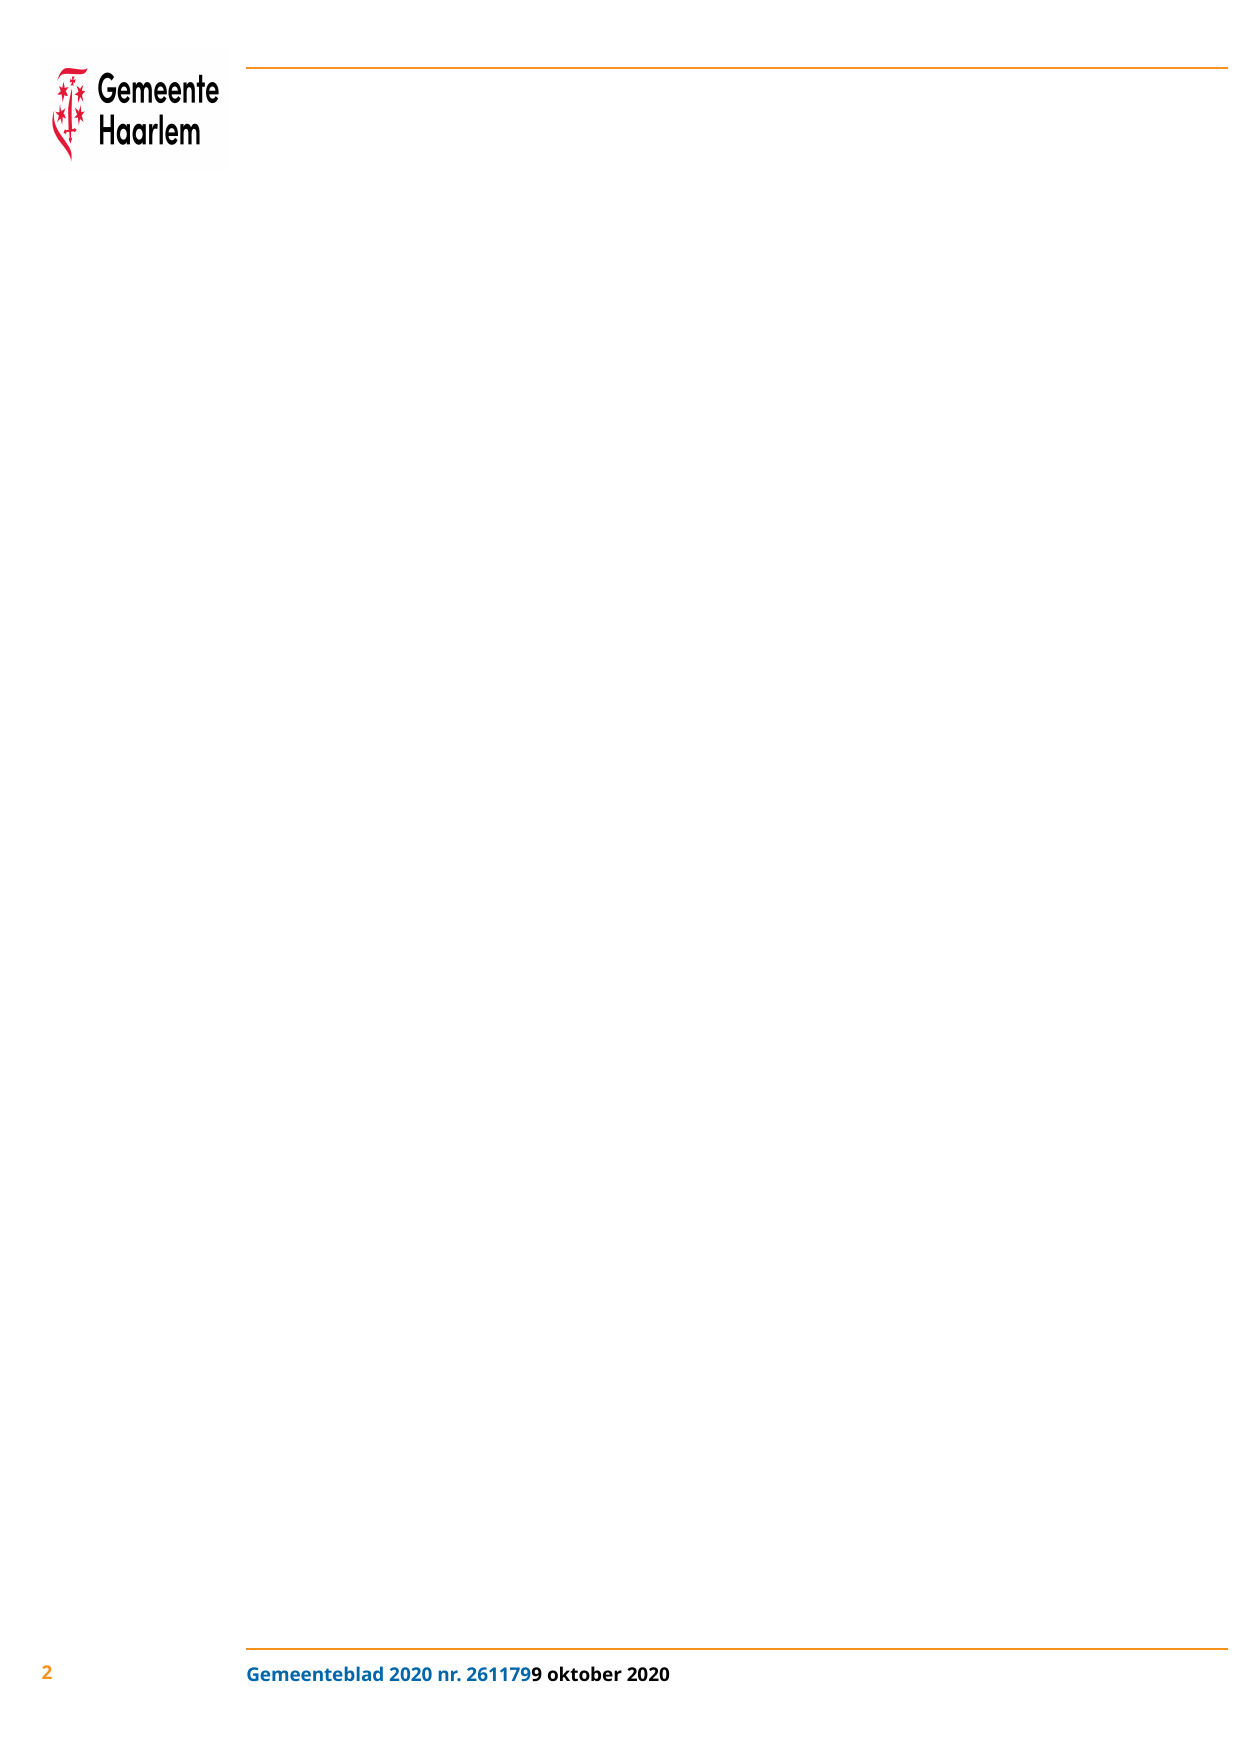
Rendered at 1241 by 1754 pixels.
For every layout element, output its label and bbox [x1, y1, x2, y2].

picture [41, 47, 231, 172]
